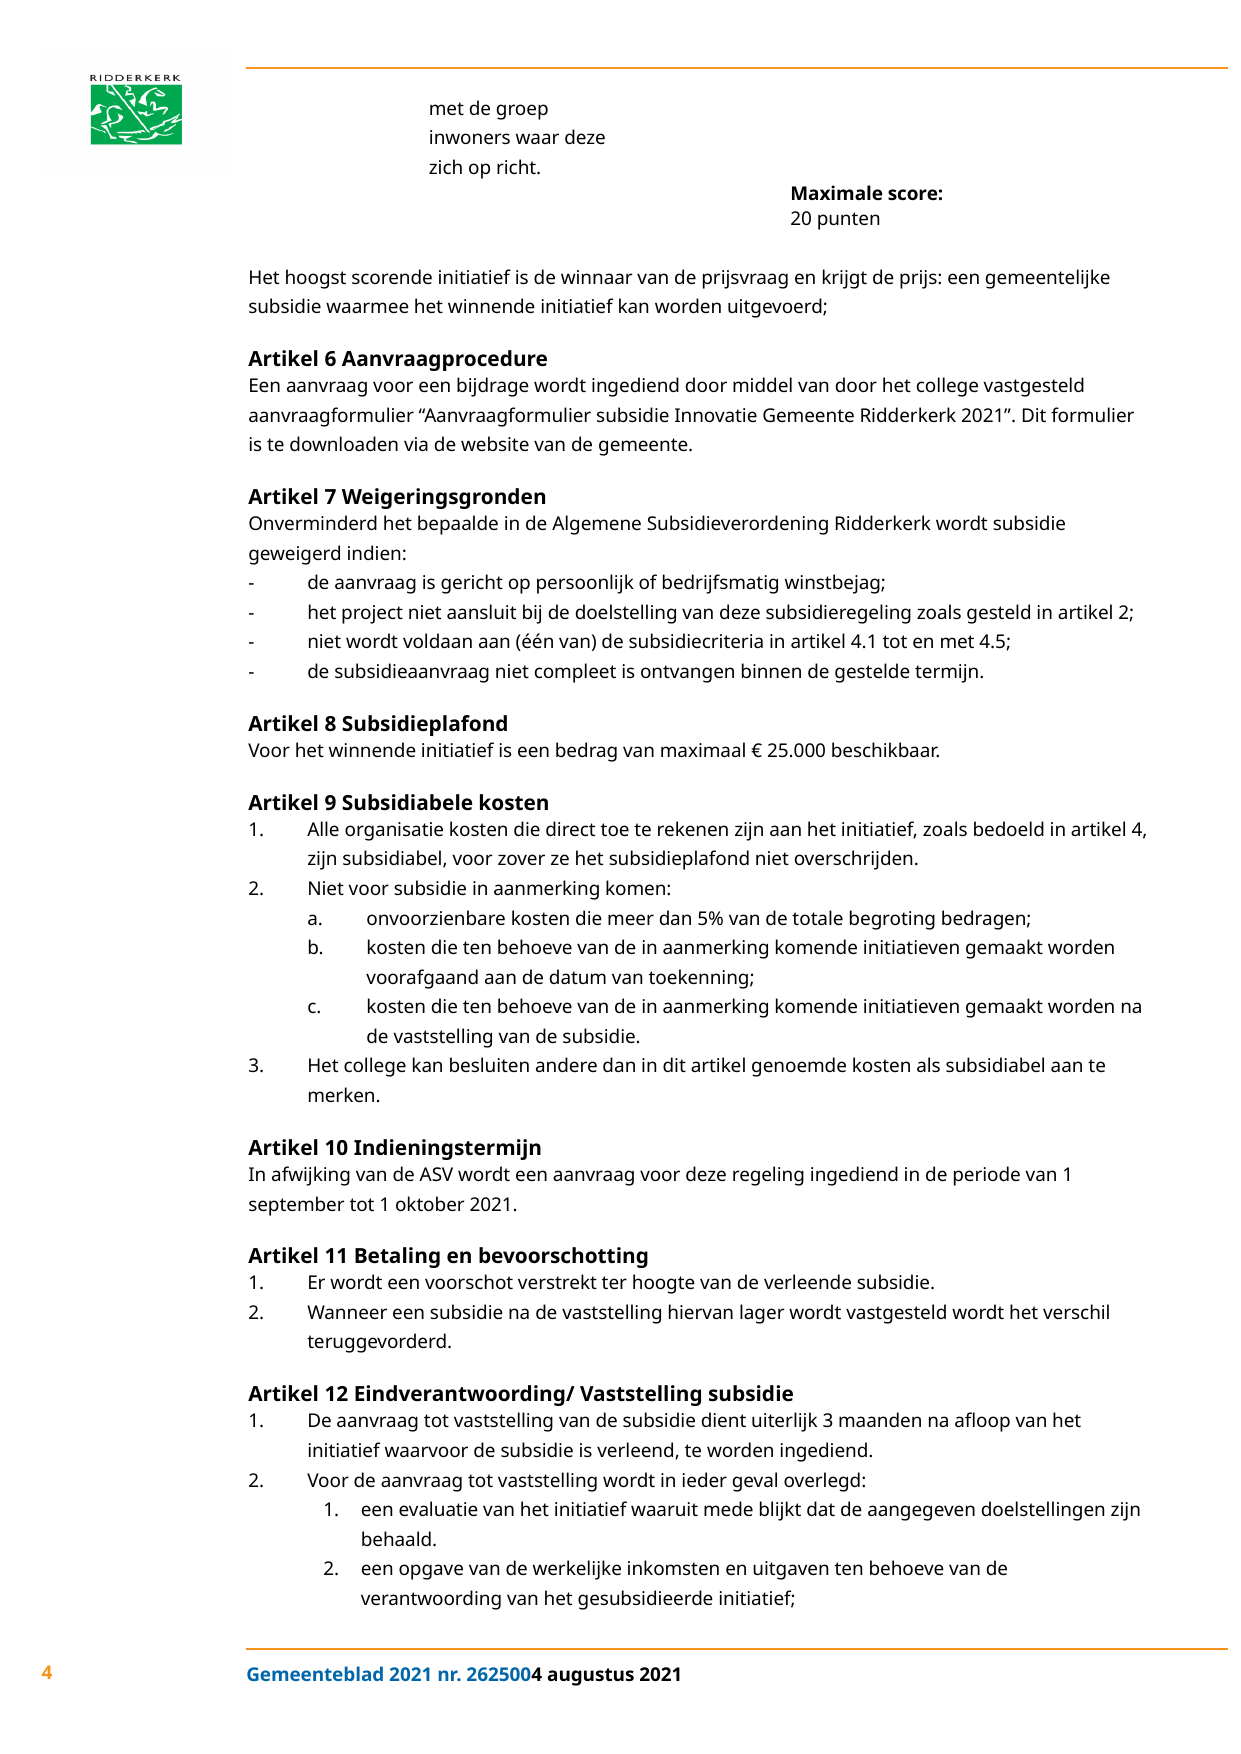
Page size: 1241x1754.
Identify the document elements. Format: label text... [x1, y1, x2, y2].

list een opgave van de werkelijke inkomsten en uitgaven ten behoeve van de verantwoording van het gesubsidieerde initiatief; [323, 1556, 1152, 1611]
list Alle organisatie kosten die direct toe te rekenen zijn aan het initiatief, zoals bedoeld in artikel 4, zijn subsidiabel, voor zover ze het subsidieplafond niet overschrijden. [248, 816, 1152, 871]
table_cell [429, 180, 609, 231]
table_cell met de groep inwoners waar deze zich op richt. [429, 95, 609, 180]
text Artikel 7 Weigeringsgronden [248, 482, 1152, 510]
table_cell Maximale score: [790, 180, 971, 205]
table_cell [248, 180, 429, 231]
list onvoorzienbare kosten die meer dan 5% van de totale begroting bedragen; [307, 905, 1152, 931]
list Niet voor subsidie in aanmerking komen: [248, 875, 1152, 901]
text Een aanvraag voor een bijdrage wordt ingediend door middel van door het college vastgesteld aanvraagformulier “Aanvraagformulier subsidie Innovatie Gemeente Ridderkerk 2021”. Dit formulier is te downloaden via de website van de gemeente. [248, 372, 1152, 457]
list de subsidieaanvraag niet compleet is ontvangen binnen de gestelde termijn. [248, 658, 1152, 684]
table_cell [971, 205, 1152, 231]
list kosten die ten behoeve van de in aanmerking komende initiatieven gemaakt worden voorafgaand aan de datum van toekenning; [307, 934, 1152, 990]
text Het hoogst scorende initiatief is de winnaar van de prijsvraag en krijgt de prijs: een gemeentelijke subsidie waarmee het winnende initiatief kan worden uitgevoerd; [248, 264, 1152, 319]
text Voor het winnende initiatief is een bedrag van maximaal € 25.000 beschikbaar. [248, 737, 1152, 763]
list Voor de aanvraag tot vaststelling wordt in ieder geval overlegd: [248, 1467, 1152, 1492]
list Wanneer een subsidie na de vaststelling hiervan lager wordt vastgesteld wordt het verschil teruggevorderd. [248, 1299, 1152, 1354]
table_cell 20 punten [790, 205, 971, 231]
list de aanvraag is gericht op persoonlijk of bedrijfsmatig winstbejag; [248, 569, 1152, 595]
text Artikel 6 Aanvraagprocedure [248, 344, 1152, 372]
list niet wordt voldaan aan (één van) de subsidiecriteria in artikel 4.1 tot en met 4.5; [248, 629, 1152, 654]
table_cell [248, 95, 429, 180]
text Onverminderd het bepaalde in de Algemene Subsidieverordening Ridderkerk wordt subsidie geweigerd indien: [248, 510, 1152, 566]
list het project niet aansluit bij de doelstelling van deze subsidieregeling zoals gesteld in artikel 2; [248, 599, 1152, 625]
table_cell [971, 95, 1152, 180]
text Artikel 12 Eindverantwoording/ Vaststelling subsidie [248, 1379, 1152, 1408]
list Er wordt een voorschot verstrekt ter hoogte van de verleende subsidie. [248, 1269, 1152, 1295]
list De aanvraag tot vaststelling van de subsidie dient uiterlijk 3 maanden na afloop van het initiatief waarvoor de subsidie is verleend, te worden ingediend. [248, 1408, 1152, 1463]
text Artikel 9 Subsidiabele kosten [248, 788, 1152, 816]
text Artikel 8 Subsidieplafond [248, 709, 1152, 737]
table_cell [790, 95, 971, 180]
text Artikel 10 Indieningstermijn [248, 1133, 1152, 1161]
list Het college kan besluiten andere dan in dit artikel genoemde kosten als subsidiabel aan te merken. [248, 1053, 1152, 1108]
table_cell [971, 180, 1152, 205]
table_cell [609, 180, 790, 231]
text In afwijking van de ASV wordt een aanvraag voor deze regeling ingediend in de periode van 1 september tot 1 oktober 2021. [248, 1161, 1152, 1216]
list een evaluatie van het initiatief waaruit mede blijkt dat de aangegeven doelstellingen zijn behaald. [323, 1496, 1152, 1552]
table_cell [609, 95, 790, 180]
picture [41, 47, 231, 172]
list kosten die ten behoeve van de in aanmerking komende initiatieven gemaakt worden na de vaststelling van de subsidie. [307, 993, 1152, 1049]
text Artikel 11 Betaling en bevoorschotting [248, 1241, 1152, 1269]
